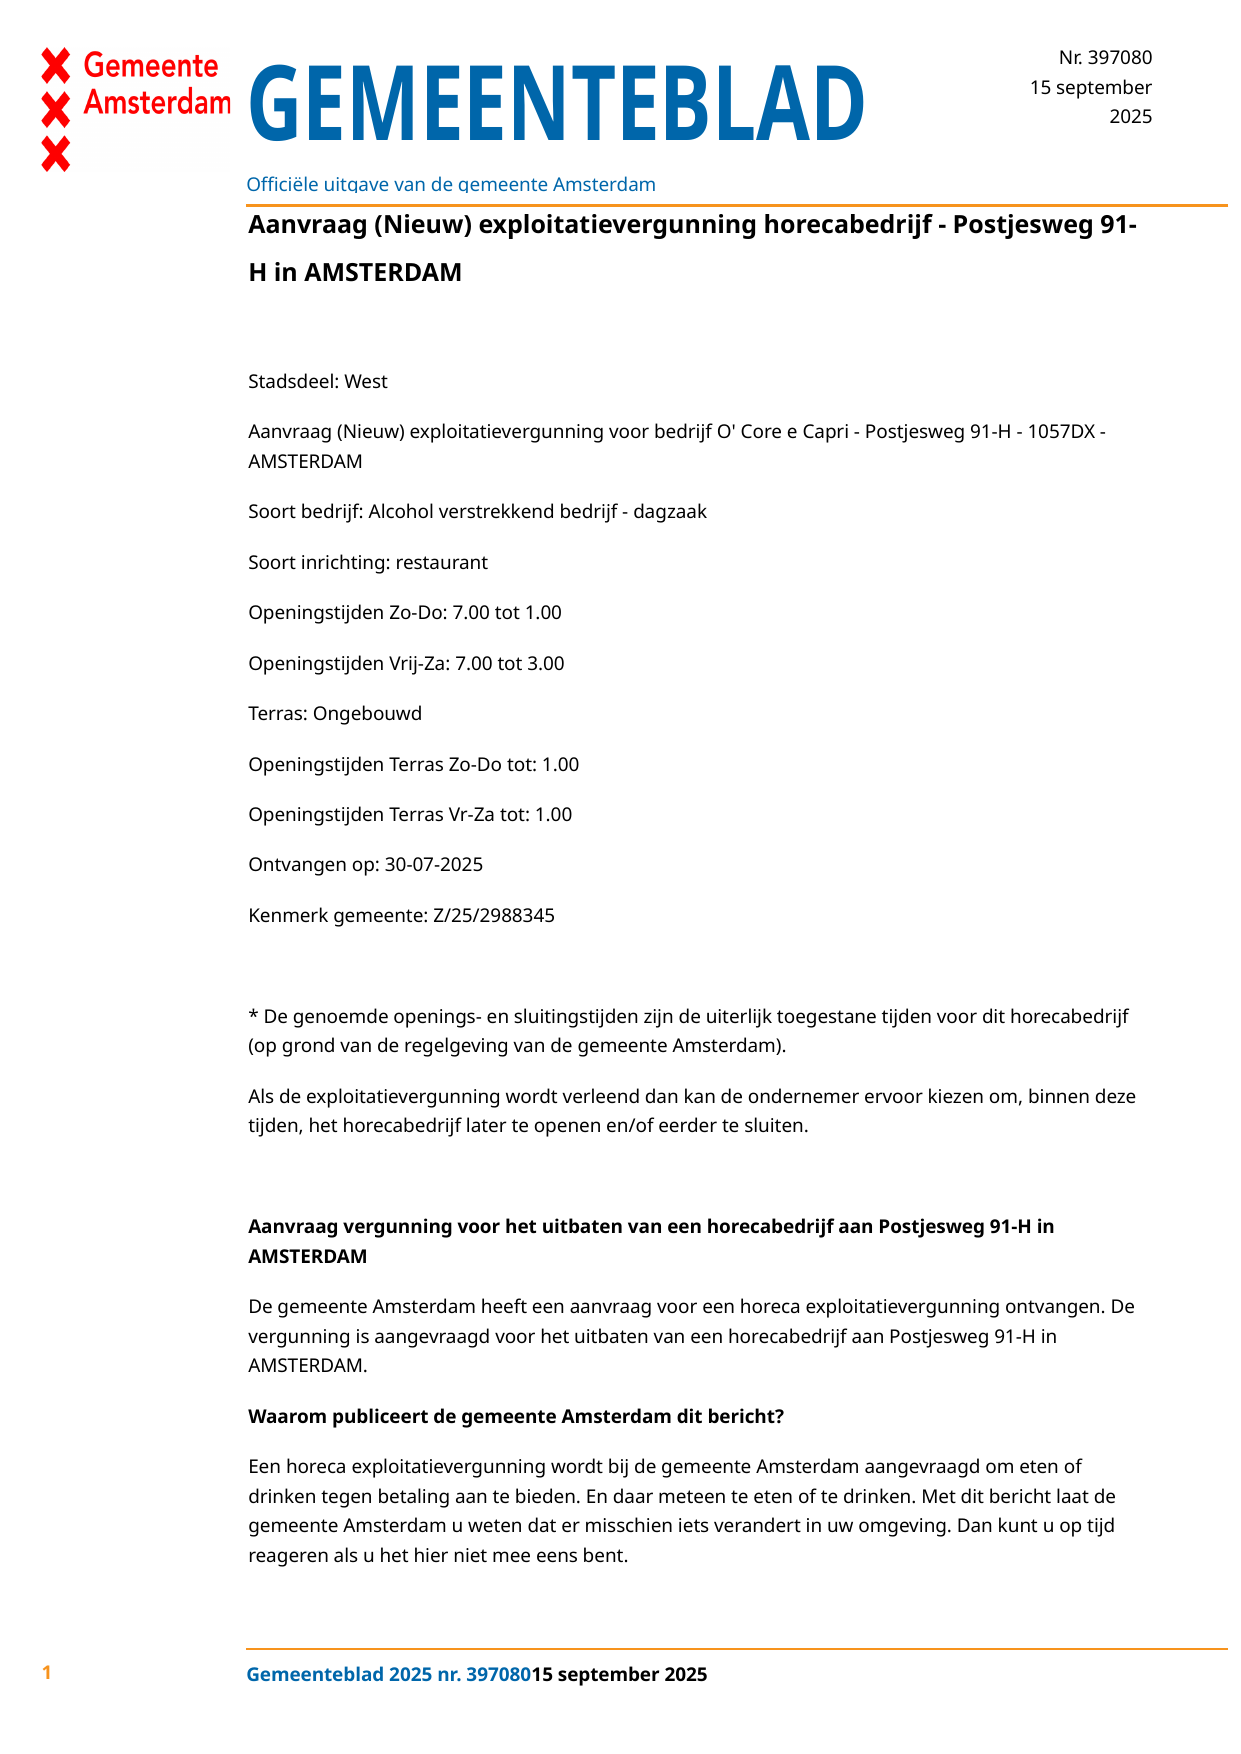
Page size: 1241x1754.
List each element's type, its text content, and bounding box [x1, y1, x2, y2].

text Als de exploitatievergunning wordt verleend dan kan de ondernemer ervoor kiezen om, binnen deze tijden, het horecabedrijf later te openen en/of eerder te sluiten. [248, 1083, 1152, 1138]
text Soort bedrijf: Alcohol verstrekkend bedrijf - dagzaak [248, 499, 1152, 524]
text Ontvangen op: 30-07-2025 [248, 852, 1152, 877]
text De gemeente Amsterdam heeft een aanvraag voor een horeca exploitatievergunning ontvangen. De vergunning is aangevraagd voor het uitbaten van een horecabedrijf aan Postjesweg 91-H in AMSTERDAM. [248, 1293, 1152, 1378]
text Terras: Ongebouwd [248, 700, 1152, 726]
text Een horeca exploitatievergunning wordt bij de gemeente Amsterdam aangevraagd om eten of drinken tegen betaling aan te bieden. En daar meteen te eten of te drinken. Met dit bericht laat de gemeente Amsterdam u weten dat er misschien iets verandert in uw omgeving. Dan kunt u op tijd reageren als u het hier niet mee eens bent. [248, 1453, 1152, 1568]
picture [41, 47, 231, 172]
text Openingstijden Zo-Do: 7.00 tot 1.00 [248, 599, 1152, 625]
text * De genoemde openings- en sluitingstijden zijn de uiterlijk toegestane tijden voor dit horecabedrijf (op grond van de regelgeving van de gemeente Amsterdam). [248, 1003, 1152, 1058]
text Openingstijden Terras Vr-Za tot: 1.00 [248, 801, 1152, 827]
text Openingstijden Terras Zo-Do tot: 1.00 [248, 751, 1152, 777]
text Aanvraag (Nieuw) exploitatievergunning horecabedrijf - Postjesweg 91-H in AMSTERDAM [248, 207, 1152, 288]
text Stadsdeel: West [248, 368, 1152, 394]
text Openingstijden Vrij-Za: 7.00 tot 3.00 [248, 650, 1152, 676]
text Soort inrichting: restaurant [248, 549, 1152, 575]
text Kenmerk gemeente: Z/25/2988345 [248, 902, 1152, 928]
text Aanvraag vergunning voor het uitbaten van een horecabedrijf aan Postjesweg 91-H in AMSTERDAM [248, 1213, 1152, 1269]
text Waarom publiceert de gemeente Amsterdam dit bericht? [248, 1403, 1152, 1429]
text Aanvraag (Nieuw) exploitatievergunning voor bedrijf O' Core e Capri - Postjesweg 91-H - 1057DX - AMSTERDAM [248, 419, 1152, 474]
